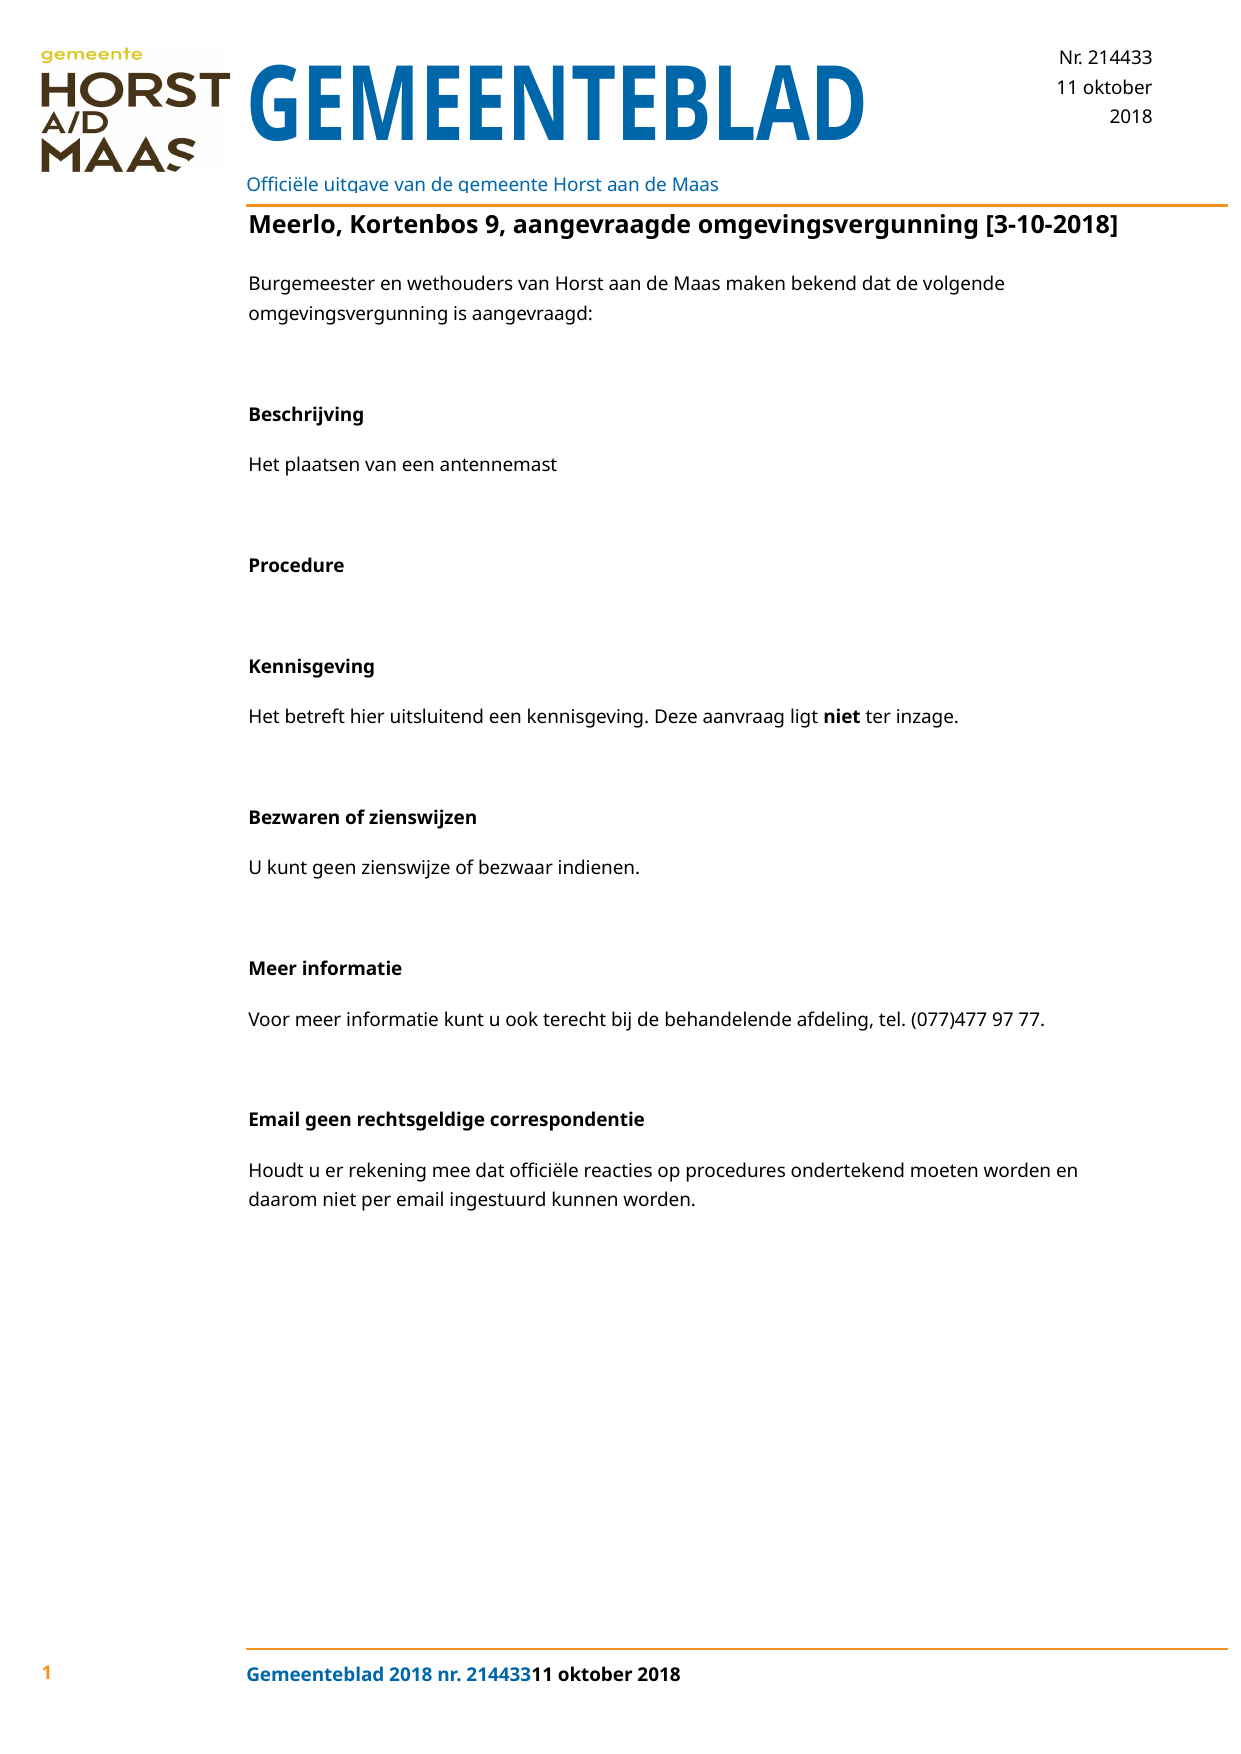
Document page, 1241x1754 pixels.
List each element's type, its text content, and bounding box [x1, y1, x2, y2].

text Procedure [248, 552, 1152, 578]
text U kunt geen zienswijze of bezwaar indienen. [248, 854, 1152, 880]
text Voor meer informatie kunt u ook terecht bij de behandelende afdeling, tel. (077)477 97 77. [248, 1006, 1152, 1031]
text Kennisgeving [248, 653, 1152, 678]
text Meer informatie [248, 955, 1152, 981]
text Bezwaren of zienswijzen [248, 804, 1152, 830]
text Houdt u er rekening mee dat officiële reacties op procedures ondertekend moeten worden en daarom niet per email ingestuurd kunnen worden. [248, 1157, 1152, 1212]
text Burgemeester en wethouders van Horst aan de Maas maken bekend dat de volgende omgevingsvergunning is aangevraagd: [248, 270, 1152, 326]
text Het plaatsen van een antennemast [248, 451, 1152, 477]
text Het betreft hier uitsluitend een kennisgeving. Deze aanvraag ligt niet ter inzage. [248, 703, 1152, 729]
text Meerlo, Kortenbos 9, aangevraagde omgevingsvergunning [3-10-2018] [248, 207, 1152, 241]
text Beschrijving [248, 401, 1152, 426]
text Email geen rechtsgeldige correspondentie [248, 1107, 1152, 1132]
picture [41, 47, 231, 172]
